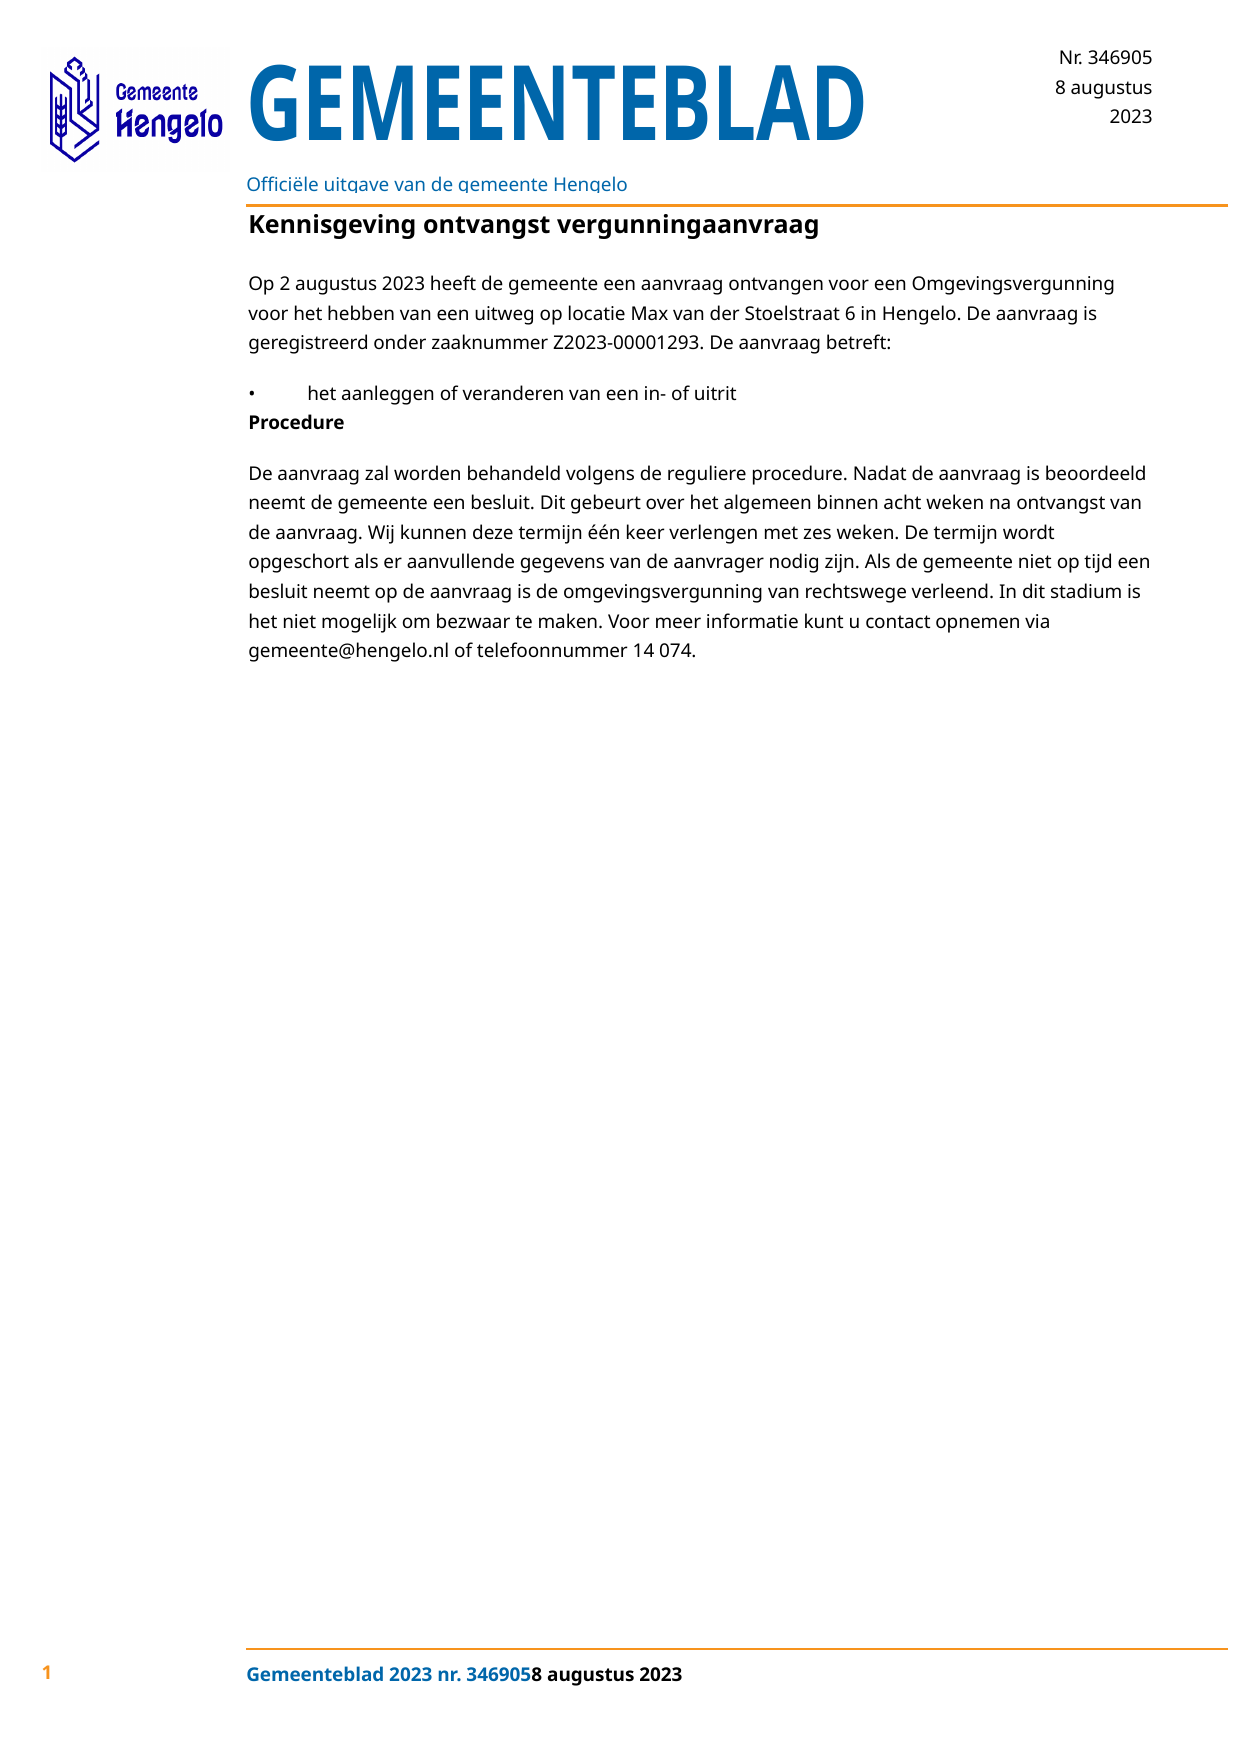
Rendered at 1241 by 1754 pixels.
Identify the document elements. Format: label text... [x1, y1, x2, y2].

text Procedure [248, 409, 1152, 435]
text Op 2 augustus 2023 heeft de gemeente een aanvraag ontvangen voor een Omgevingsvergunning voor het hebben van een uitweg op locatie Max van der Stoelstraat 6 in Hengelo. De aanvraag is geregistreerd onder zaaknummer Z2023-00001293. De aanvraag betreft: [248, 270, 1152, 355]
text De aanvraag zal worden behandeld volgens de reguliere procedure. Nadat de aanvraag is beoordeeld neemt de gemeente een besluit. Dit gebeurt over het algemeen binnen acht weken na ontvangst van de aanvraag. Wij kunnen deze termijn één keer verlengen met zes weken. De termijn wordt opgeschort als er aanvullende gegevens van de aanvrager nodig zijn. Als de gemeente niet op tijd een besluit neemt op de aanvraag is de omgevingsvergunning van rechtswege verleend. In dit stadium is het niet mogelijk om bezwaar te maken. Voor meer informatie kunt u contact opnemen via gemeente@hengelo.nl of telefoonnummer 14 074. [248, 460, 1152, 663]
list het aanleggen of veranderen van een in- of uitrit [248, 380, 1152, 406]
text Kennisgeving ontvangst vergunningaanvraag [248, 207, 1152, 241]
picture [41, 47, 231, 172]
